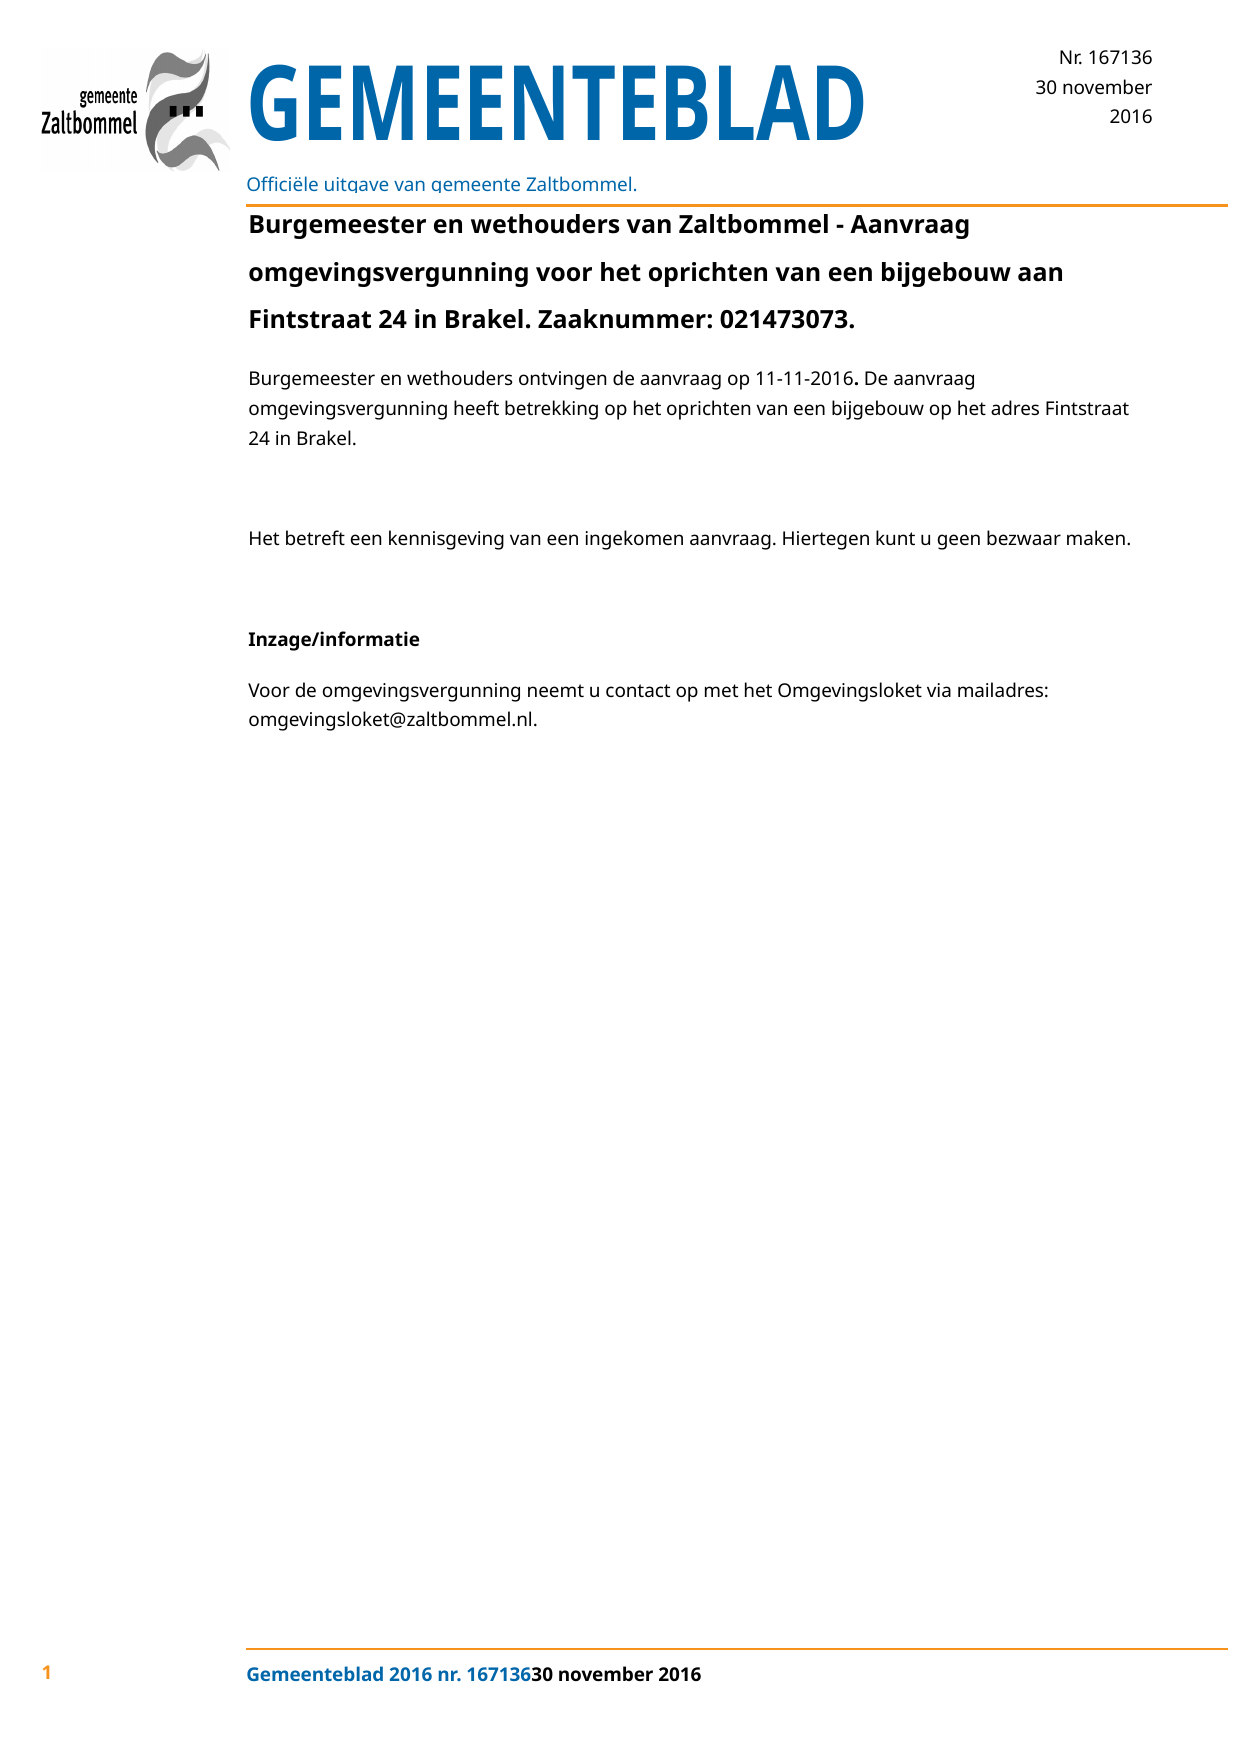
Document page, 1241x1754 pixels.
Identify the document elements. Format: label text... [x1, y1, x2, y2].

text Burgemeester en wethouders van Zaltbommel - Aanvraag omgevingsvergunning voor het oprichten van een bijgebouw aan Fintstraat 24 in Brakel. Zaaknummer: 021473073. [248, 207, 1152, 336]
text Het betreft een kennisgeving van een ingekomen aanvraag. Hiertegen kunt u geen bezwaar maken. [248, 526, 1152, 551]
text Burgemeester en wethouders ontvingen de aanvraag op 11-11-2016. De aanvraag omgevingsvergunning heeft betrekking op het oprichten van een bijgebouw op het adres Fintstraat 24 in Brakel. [248, 366, 1152, 450]
text Inzage/informatie [248, 626, 1152, 652]
text Voor de omgevingsvergunning neemt u contact op met het Omgevingsloket via mailadres: omgevingsloket@zaltbommel.nl. [248, 677, 1152, 732]
picture [41, 47, 231, 172]
